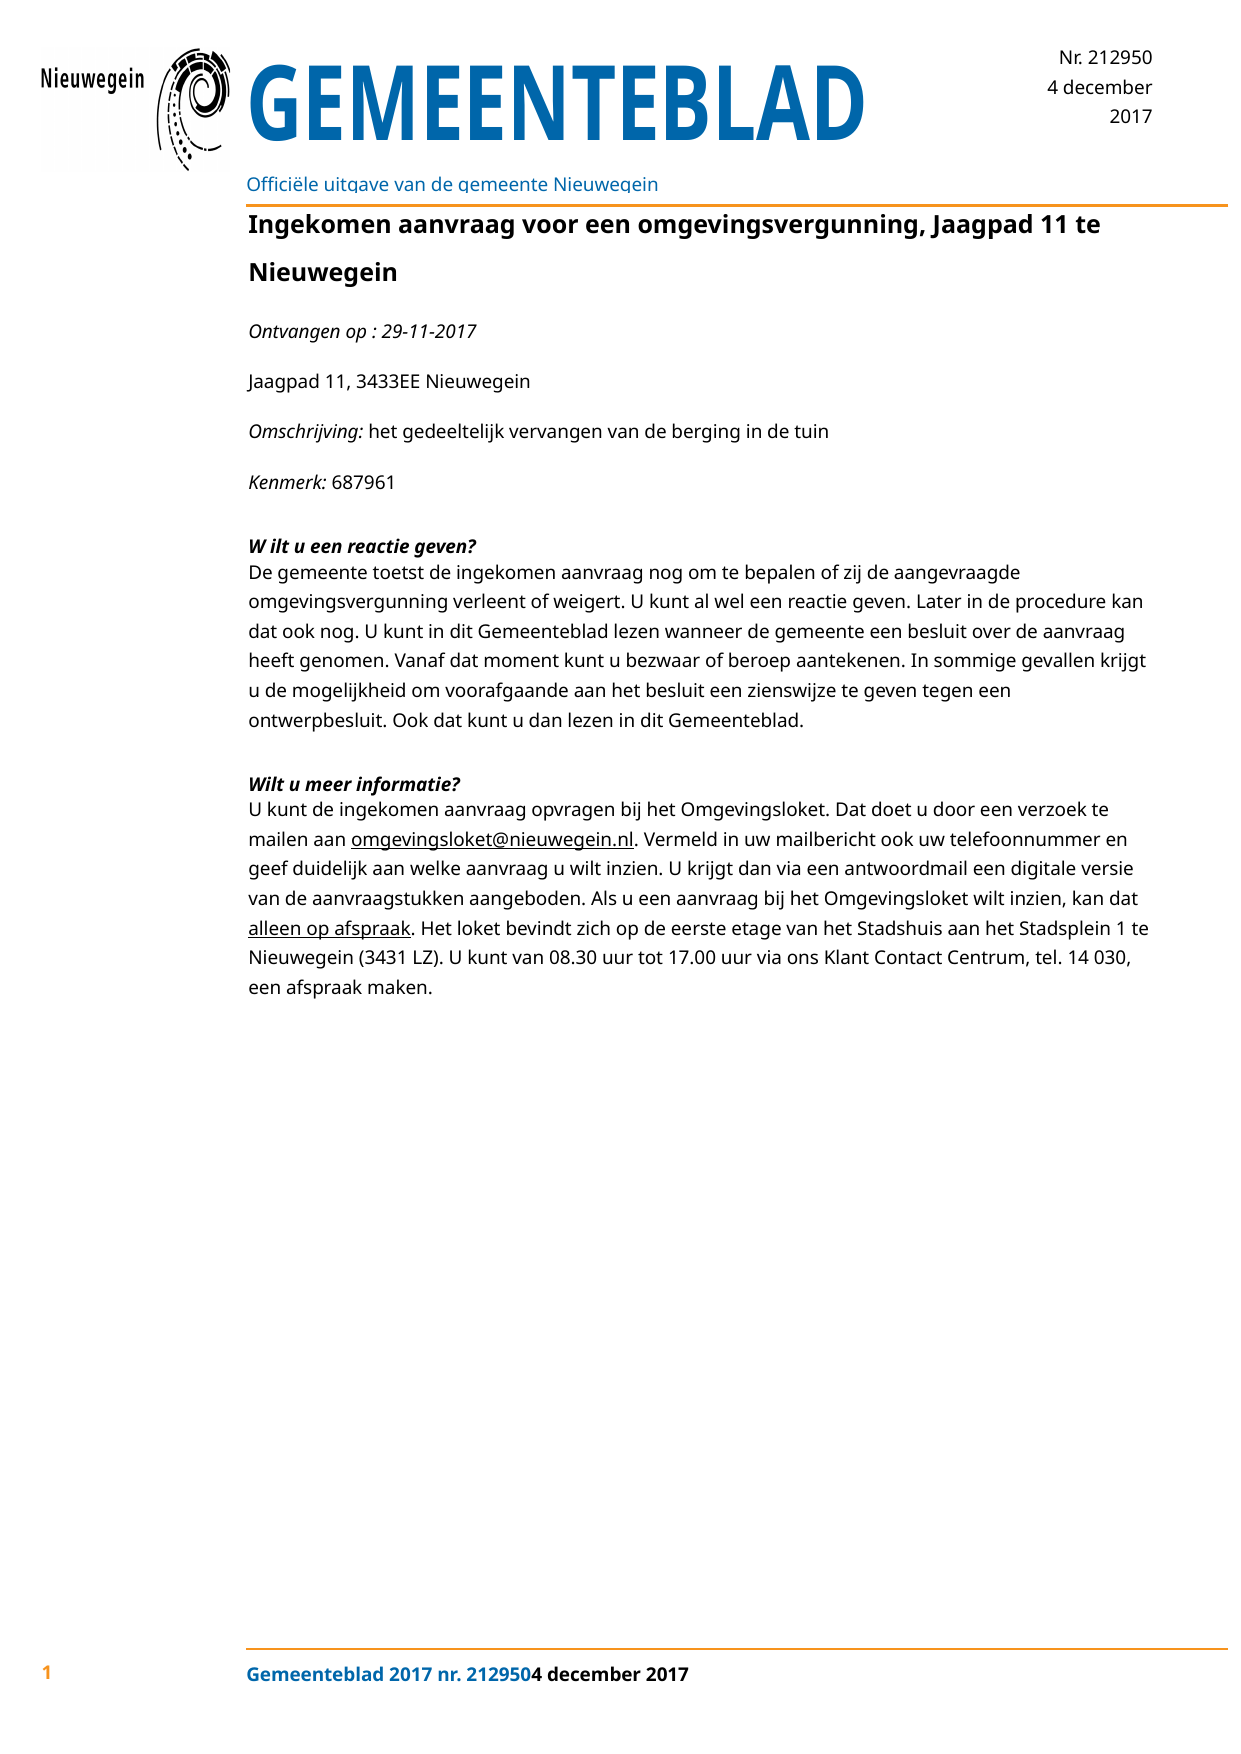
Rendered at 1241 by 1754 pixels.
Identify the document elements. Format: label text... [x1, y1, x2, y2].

text W ilt u een reactie geven? [248, 533, 1152, 559]
text Ontvangen op : 29-11-2017 [248, 318, 1152, 344]
text Jaagpad 11, 3433EE Nieuwegein [248, 368, 1152, 394]
text De gemeente toetst de ingekomen aanvraag nog om te bepalen of zij de aangevraagde omgevingsvergunning verleent of weigert. U kunt al wel een reactie geven. Later in de procedure kan dat ook nog. U kunt in dit Gemeenteblad lezen wanneer de gemeente een besluit over de aanvraag heeft genomen. Vanaf dat moment kunt u bezwaar of beroep aantekenen. In sommige gevallen krijgt u de mogelijkheid om voorafgaande aan het besluit een zienswijze te geven tegen een ontwerpbesluit. Ook dat kunt u dan lezen in dit Gemeenteblad. [248, 559, 1152, 732]
picture [41, 47, 231, 172]
text U kunt de ingekomen aanvraag opvragen bij het Omgevingsloket. Dat doet u door een verzoek te mailen aan omgevingsloket@nieuwegein.nl. Vermeld in uw mailbericht ook uw telefoonnummer en geef duidelijk aan welke aanvraag u wilt inzien. U krijgt dan via een antwoordmail een digitale versie van de aanvraagstukken aangeboden. Als u een aanvraag bij het Omgevingsloket wilt inzien, kan dat alleen op afspraak. Het loket bevindt zich op de eerste etage van het Stadshuis aan het Stadsplein 1 te Nieuwegein (3431 LZ). U kunt van 08.30 uur tot 17.00 uur via ons Klant Contact Centrum, tel. 14 030, een afspraak maken. [248, 796, 1152, 1000]
text Ingekomen aanvraag voor een omgevingsvergunning, Jaagpad 11 te Nieuwegein [248, 207, 1152, 288]
text Omschrijving: het gedeeltelijk vervangen van de berging in de tuin [248, 419, 1152, 444]
text Wilt u meer informatie? [248, 771, 1152, 796]
text Kenmerk: 687961 [248, 469, 1152, 495]
